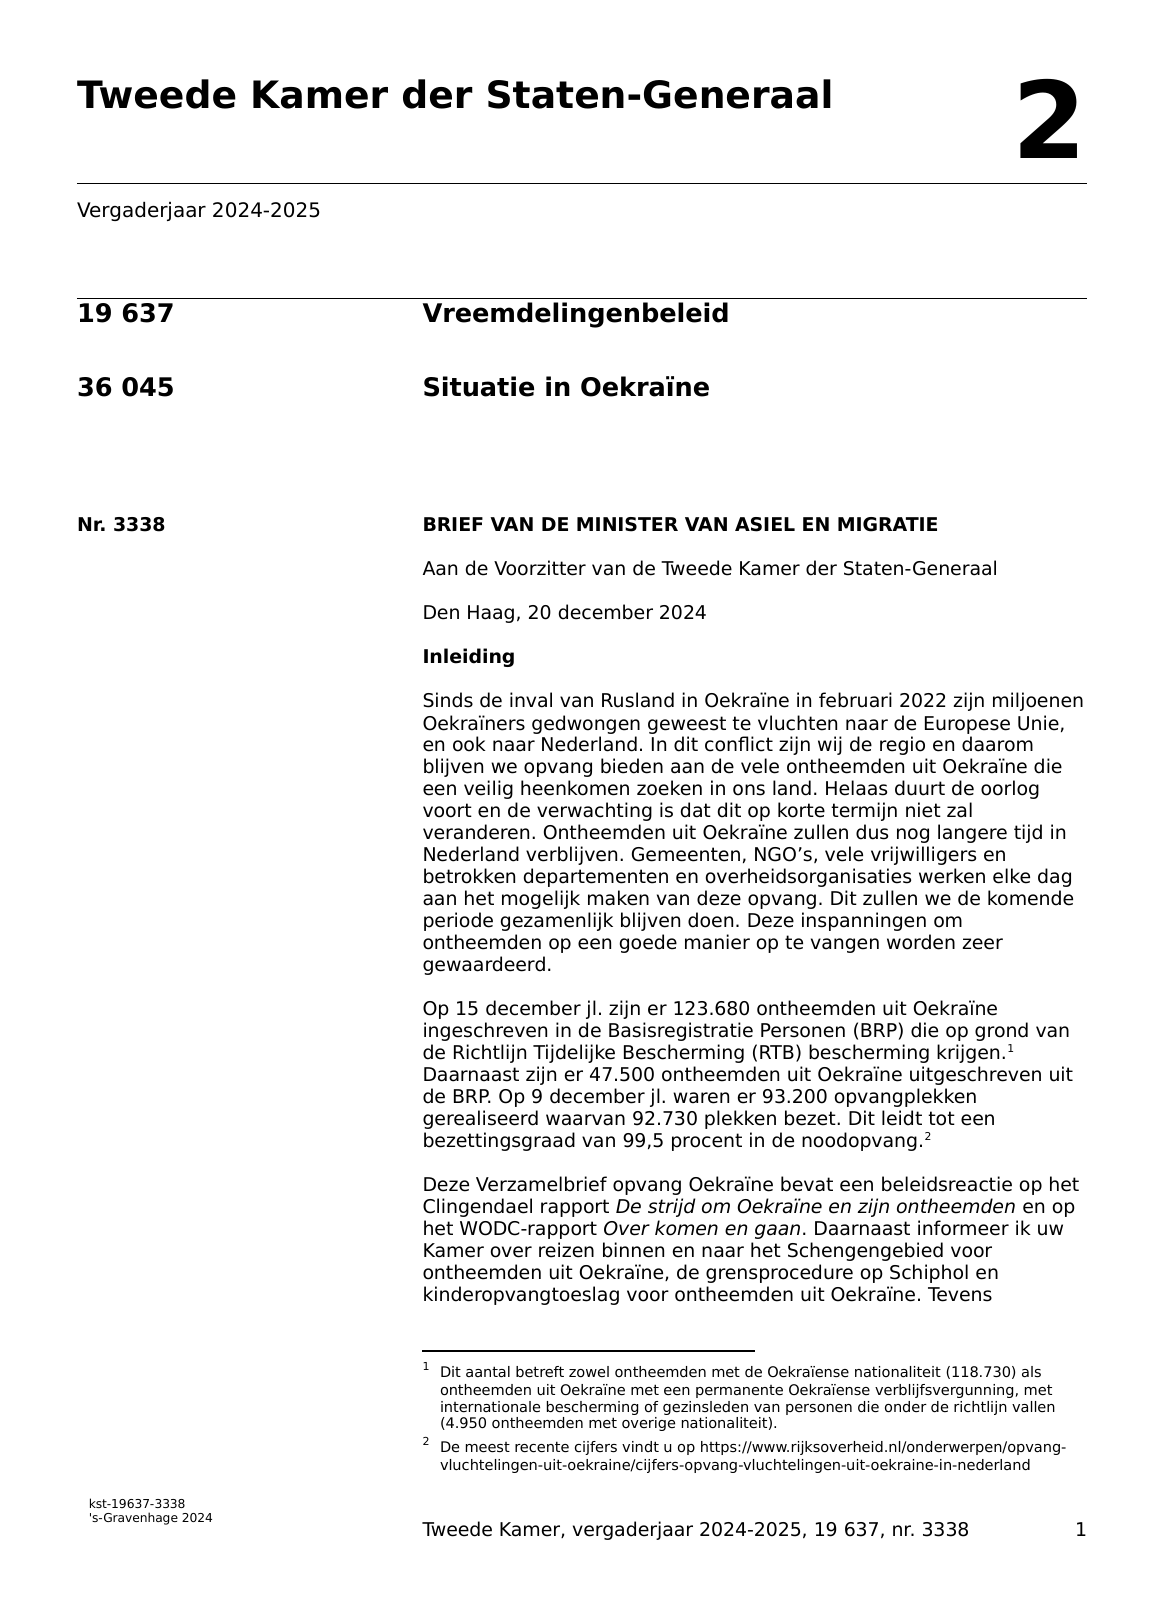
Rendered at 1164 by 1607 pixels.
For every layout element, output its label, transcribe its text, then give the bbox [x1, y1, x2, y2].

text 's-Gravenhage 2024 [88, 1511, 323, 1525]
text kst-19637-3338 [88, 1497, 323, 1511]
text Aan de Voorzitter van de Tweede Kamer der Staten-Generaal [422, 558, 1087, 580]
text De meest recente cijfers vindt u op https://www.rijksoverheid.nl/onderwerpen/opvang-vluchtelingen-uit-oekraine/cijfers-opvang-vluchtelingen-uit-oekraine-in-nederland [422, 1435, 1087, 1474]
table_header Tweede Kamer der Staten-Generaal [77, 59, 886, 183]
table_cell Vergaderjaar 2024-2025 [77, 184, 1087, 298]
subtitle Nr. 3338 BRIEF VAN DE MINISTER VAN ASIEL EN MIGRATIE [77, 514, 1087, 536]
text Op 15 december jl. zijn er 123.680 ontheemden uit Oekraïne ingeschreven in de Basisregistratie Personen (BRP) die op grond van de Richtlijn Tijdelijke Bescherming (RTB) bescherming krijgen. Daarnaast zijn er 47.500 ontheemden uit Oekraïne uitgeschreven uit de BRP. Op 9 december jl. waren er 93.200 opvangplekken gerealiseerd waarvan 92.730 plekken bezet. Dit leidt tot een bezettingsgraad van 99,5 procent in de noodopvang. [422, 998, 1087, 1152]
table_header 2 [886, 59, 1087, 183]
subtitle 36 045 Situatie in Oekraïne [77, 373, 1087, 403]
text Sinds de inval van Rusland in Oekraïne in februari 2022 zijn miljoenen Oekraïners gedwongen geweest te vluchten naar de Europese Unie, en ook naar Nederland. In dit conflict zijn wij de regio en daarom blijven we opvang bieden aan de vele ontheemden uit Oekraïne die een veilig heenkomen zoeken in ons land. Helaas duurt de oorlog voort en de verwachting is dat dit op korte termijn niet zal veranderen. Ontheemden uit Oekraïne zullen dus nog langere tijd in Nederland verblijven. Gemeenten, NGO’s, vele vrijwilligers en betrokken departementen en overheidsorganisaties werken elke dag aan het mogelijk maken van deze opvang. Dit zullen we de komende periode gezamenlijk blijven doen. Deze inspanningen om ontheemden op een goede manier op te vangen worden zeer gewaardeerd. [422, 690, 1087, 976]
text Deze Verzamelbrief opvang Oekraïne bevat een beleidsreactie op het Clingendael rapport De strijd om Oekraïne en zijn ontheemden en op het WODC-rapport Over komen en gaan. Daarnaast informeer ik uw Kamer over reizen binnen en naar het Schengengebied voor ontheemden uit Oekraïne, de grensprocedure op Schiphol en kinderopvangtoeslag voor ontheemden uit Oekraïne. Tevens [422, 1174, 1087, 1306]
text Dit aantal betreft zowel ontheemden met de Oekraïense nationaliteit (118.730) als ontheemden uit Oekraïne met een permanente Oekraïense verblijfsvergunning, met internationale bescherming of gezinsleden van personen die onder de richtlijn vallen (4.950 ontheemden met overige nationaliteit). [422, 1360, 1087, 1432]
subtitle Inleiding [422, 646, 1087, 668]
text Den Haag, 20 december 2024 [422, 602, 1087, 624]
subtitle 19 637 Vreemdelingenbeleid [77, 299, 1087, 329]
